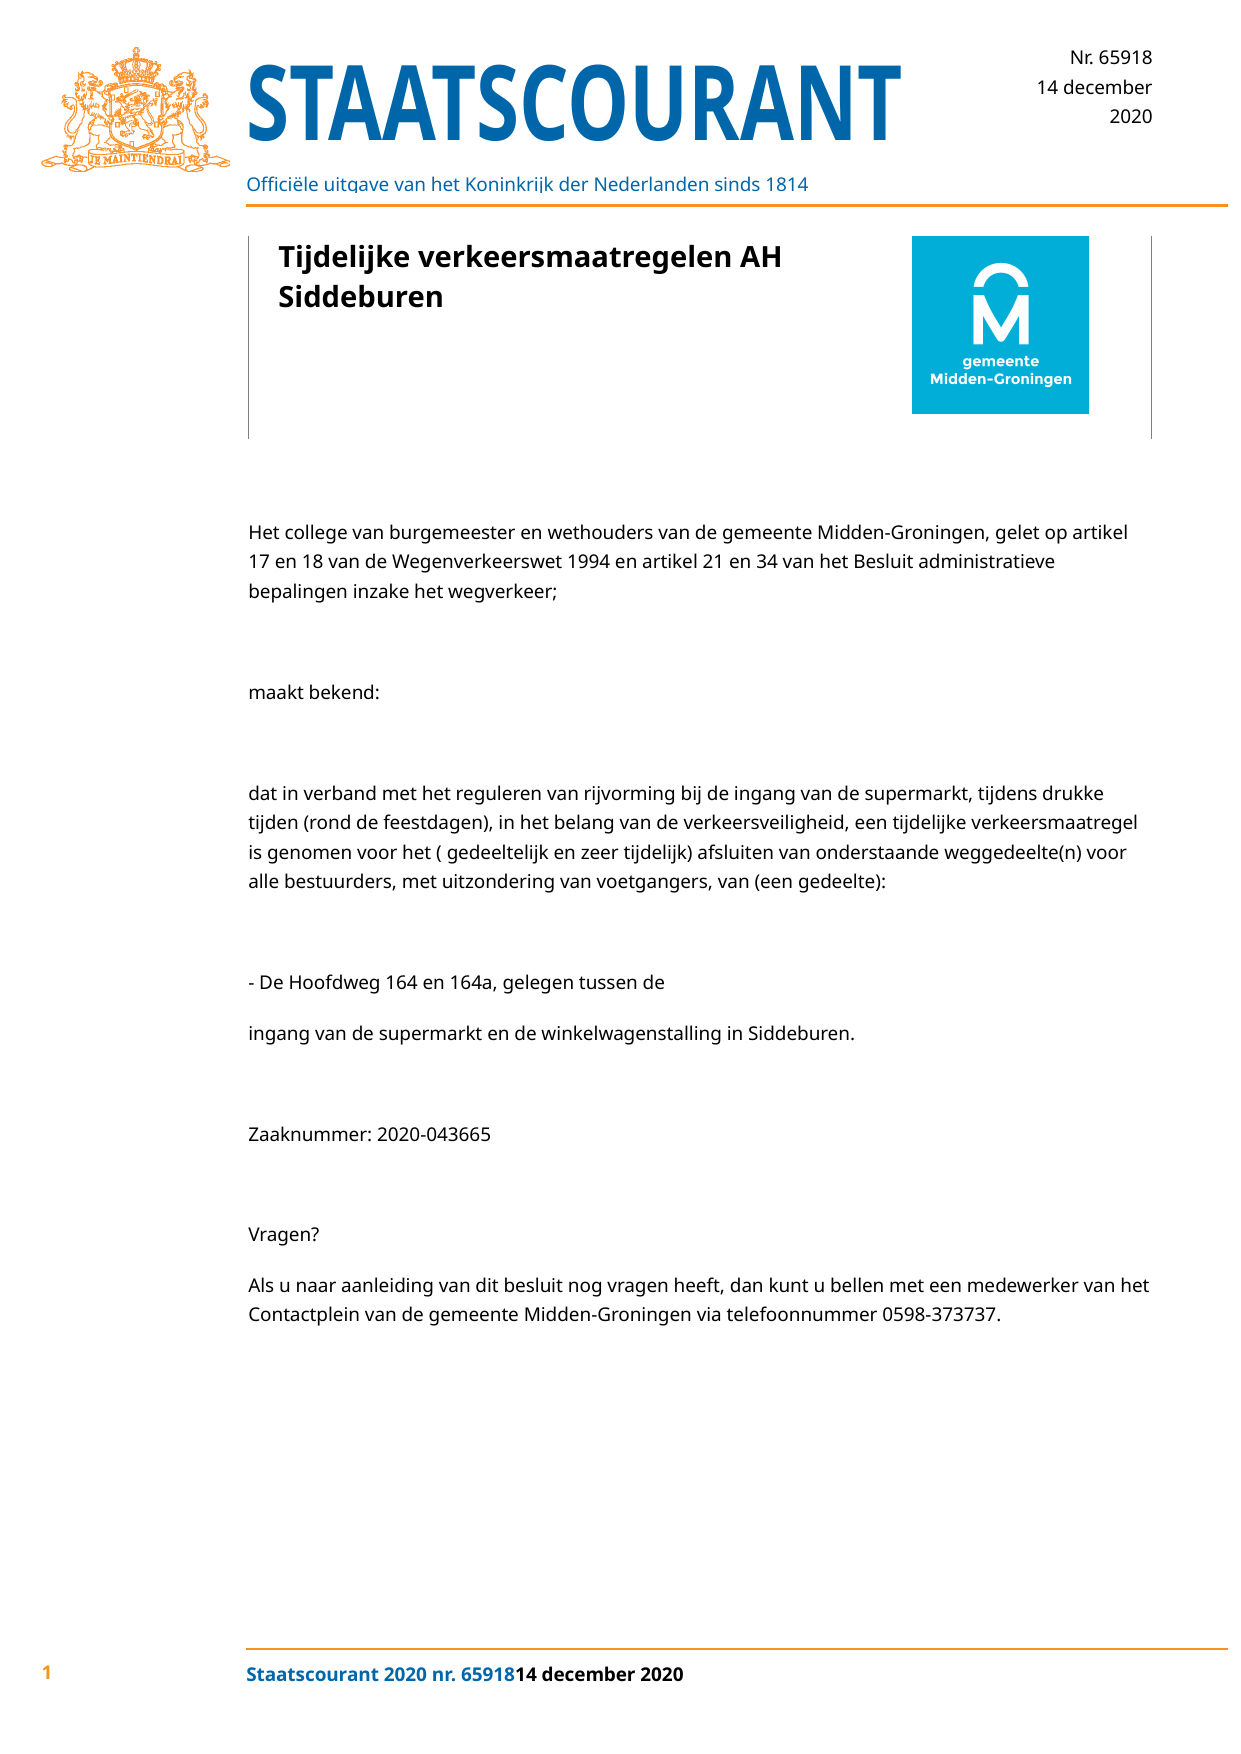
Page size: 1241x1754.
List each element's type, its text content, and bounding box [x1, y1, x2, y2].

picture [964, 359, 971, 368]
picture [983, 359, 989, 366]
text maakt bekend: [248, 679, 1152, 705]
text Als u naar aanleiding van dit besluit nog vragen heeft, dan kunt u bellen met een medewerker van het Contactplein van de gemeente Midden-Groningen via telefoonnummer 0598-373737. [248, 1272, 1152, 1327]
picture [932, 374, 942, 383]
picture [1046, 377, 1052, 385]
table_header [850, 414, 1151, 439]
picture [41, 47, 231, 172]
text Het college van burgemeester en wethouders van de gemeente Midden-Groningen, gelet op artikel 17 en 18 van de Wegenverkeerswet 1994 en artikel 21 en 34 van het Besluit administratieve bepalingen inzake het wegverkeer; [248, 519, 1152, 604]
text Vragen? [248, 1222, 1152, 1247]
picture [975, 264, 1027, 286]
text dat in verband met het reguleren van rijvorming bij de ingang van de supermarkt, tijdens drukke tijden (rond de feestdagen), in het belang van de verkeersveiligheid, een tijdelijke verkeersmaatregel is genomen voor het ( gedeeltelijk en zeer tijdelijk) afsluiten van onderstaande weggedeelte(n) voor alle bestuurders, met uitzondering van voetgangers, van (een gedeelte): [248, 780, 1152, 894]
table_header [850, 236, 912, 413]
text - De Hoofdweg 164 en 164a, gelegen tussen de [248, 969, 1152, 995]
text ingang van de supermarkt en de winkelwagenstalling in Siddeburen. [248, 1020, 1152, 1046]
picture [974, 296, 1028, 344]
table_header Tijdelijke verkeersmaatregelen AH Siddeburen [249, 236, 850, 439]
text Zaaknummer: 2020-043665 [248, 1121, 1152, 1146]
table_header [1090, 236, 1151, 413]
